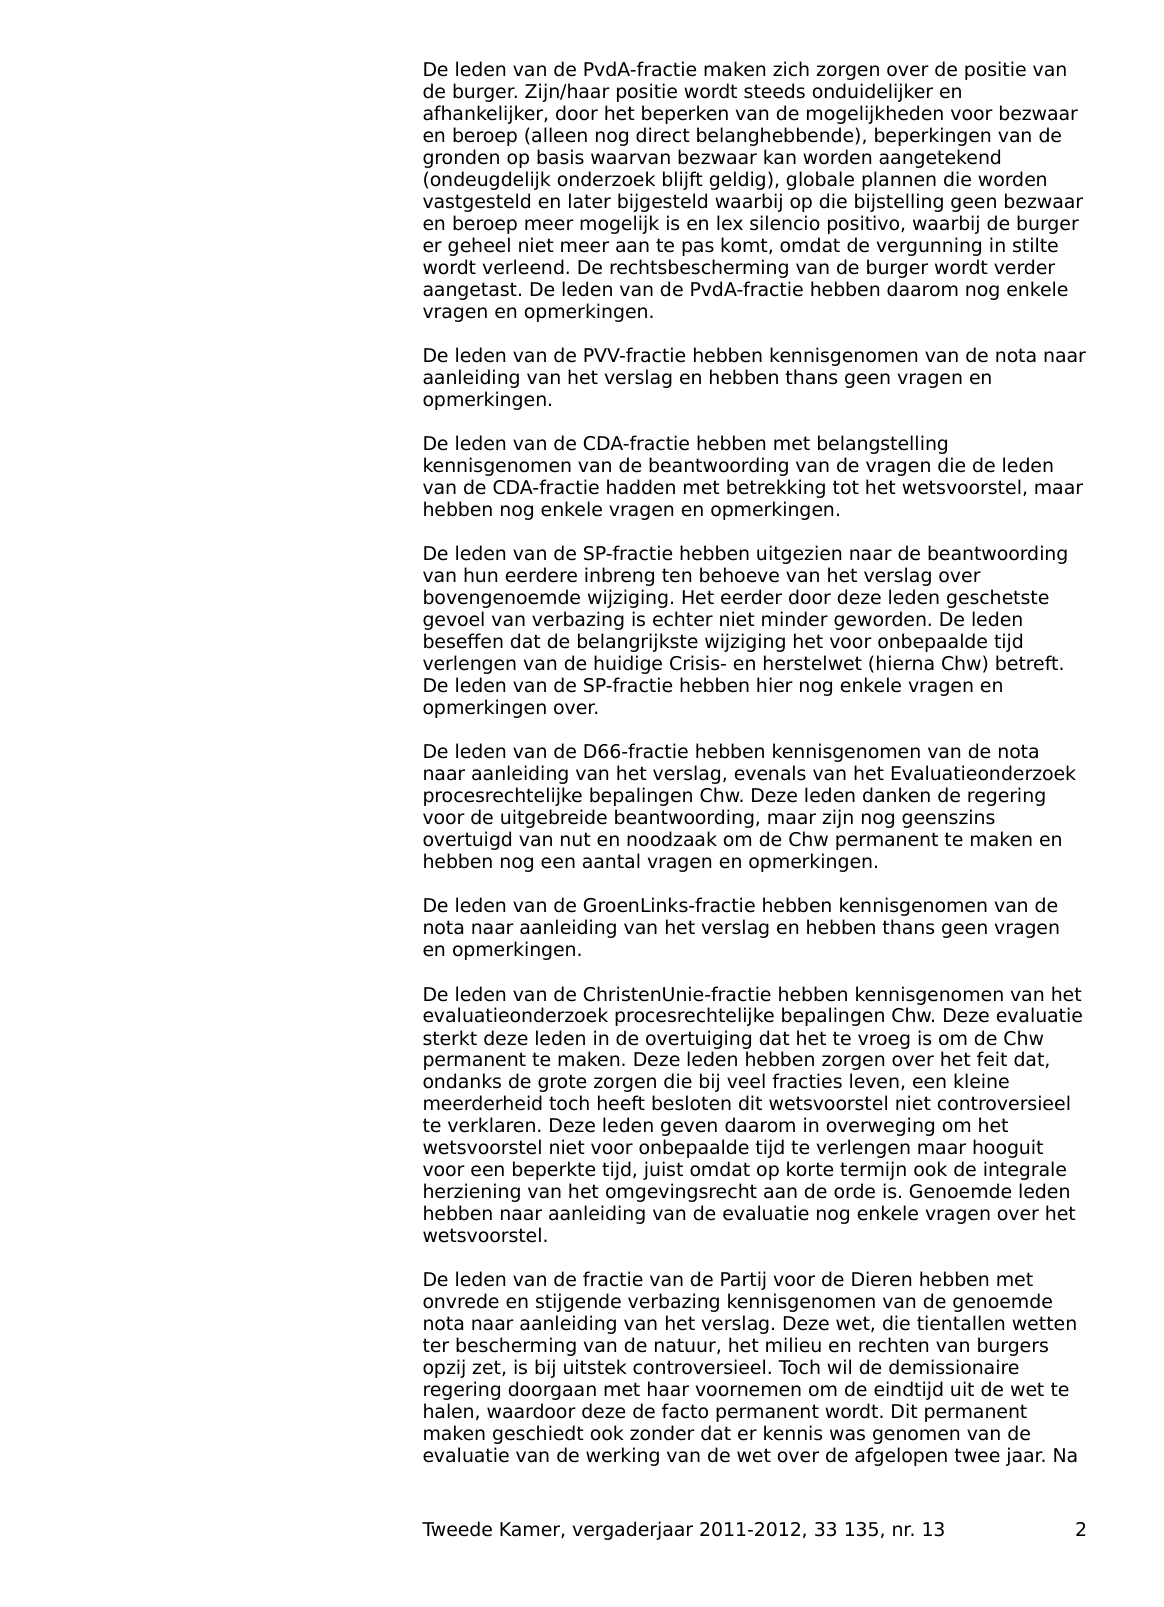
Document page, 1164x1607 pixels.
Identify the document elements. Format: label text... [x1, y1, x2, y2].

text De leden van de SP-fractie hebben uitgezien naar de beantwoording van hun eerdere inbreng ten behoeve van het verslag over bovengenoemde wijziging. Het eerder door deze leden geschetste gevoel van verbazing is echter niet minder geworden. De leden beseffen dat de belangrijkste wijziging het voor onbepaalde tijd verlengen van de huidige Crisis- en herstelwet (hierna Chw) betreft. De leden van de SP-fractie hebben hier nog enkele vragen en opmerkingen over. [422, 543, 1087, 719]
text De leden van de GroenLinks-fractie hebben kennisgenomen van de nota naar aanleiding van het verslag en hebben thans geen vragen en opmerkingen. [422, 895, 1087, 961]
text De leden van de PVV-fractie hebben kennisgenomen van de nota naar aanleiding van het verslag en hebben thans geen vragen en opmerkingen. [422, 345, 1087, 411]
text De leden van de D66-fractie hebben kennisgenomen van de nota naar aanleiding van het verslag, evenals van het Evaluatieonderzoek procesrechtelijke bepalingen Chw. Deze leden danken de regering voor de uitgebreide beantwoording, maar zijn nog geenszins overtuigd van nut en noodzaak om de Chw permanent te maken en hebben nog een aantal vragen en opmerkingen. [422, 741, 1087, 873]
text De leden van de PvdA-fractie maken zich zorgen over de positie van de burger. Zijn/haar positie wordt steeds onduidelijker en afhankelijker, door het beperken van de mogelijkheden voor bezwaar en beroep (alleen nog direct belanghebbende), beperkingen van de gronden op basis waarvan bezwaar kan worden aangetekend (ondeugdelijk onderzoek blijft geldig), globale plannen die worden vastgesteld en later bijgesteld waarbij op die bijstelling geen bezwaar en beroep meer mogelijk is en lex silencio positivo, waarbij de burger er geheel niet meer aan te pas komt, omdat de vergunning in stilte wordt verleend. De rechtsbescherming van de burger wordt verder aangetast. De leden van de PvdA-fractie hebben daarom nog enkele vragen en opmerkingen. [422, 59, 1087, 323]
text De leden van de ChristenUnie-fractie hebben kennisgenomen van het evaluatieonderzoek procesrechtelijke bepalingen Chw. Deze evaluatie sterkt deze leden in de overtuiging dat het te vroeg is om de Chw permanent te maken. Deze leden hebben zorgen over het feit dat, ondanks de grote zorgen die bij veel fracties leven, een kleine meerderheid toch heeft besloten dit wetsvoorstel niet controversieel te verklaren. Deze leden geven daarom in overweging om het wetsvoorstel niet voor onbepaalde tijd te verlengen maar hooguit voor een beperkte tijd, juist omdat op korte termijn ook de integrale herziening van het omgevingsrecht aan de orde is. Genoemde leden hebben naar aanleiding van de evaluatie nog enkele vragen over het wetsvoorstel. [422, 983, 1087, 1247]
text De leden van de fractie van de Partij voor de Dieren hebben met onvrede en stijgende verbazing kennisgenomen van de genoemde nota naar aanleiding van het verslag. Deze wet, die tientallen wetten ter bescherming van de natuur, het milieu en rechten van burgers opzij zet, is bij uitstek controversieel. Toch wil de demissionaire regering doorgaan met haar voornemen om de eindtijd uit de wet te halen, waardoor deze de facto permanent wordt. Dit permanent maken geschiedt ook zonder dat er kennis was genomen van de evaluatie van de werking van de wet over de afgelopen twee jaar. Na [422, 1269, 1087, 1467]
text De leden van de CDA-fractie hebben met belangstelling kennisgenomen van de beantwoording van de vragen die de leden van de CDA-fractie hadden met betrekking tot het wetsvoorstel, maar hebben nog enkele vragen en opmerkingen. [422, 433, 1087, 521]
